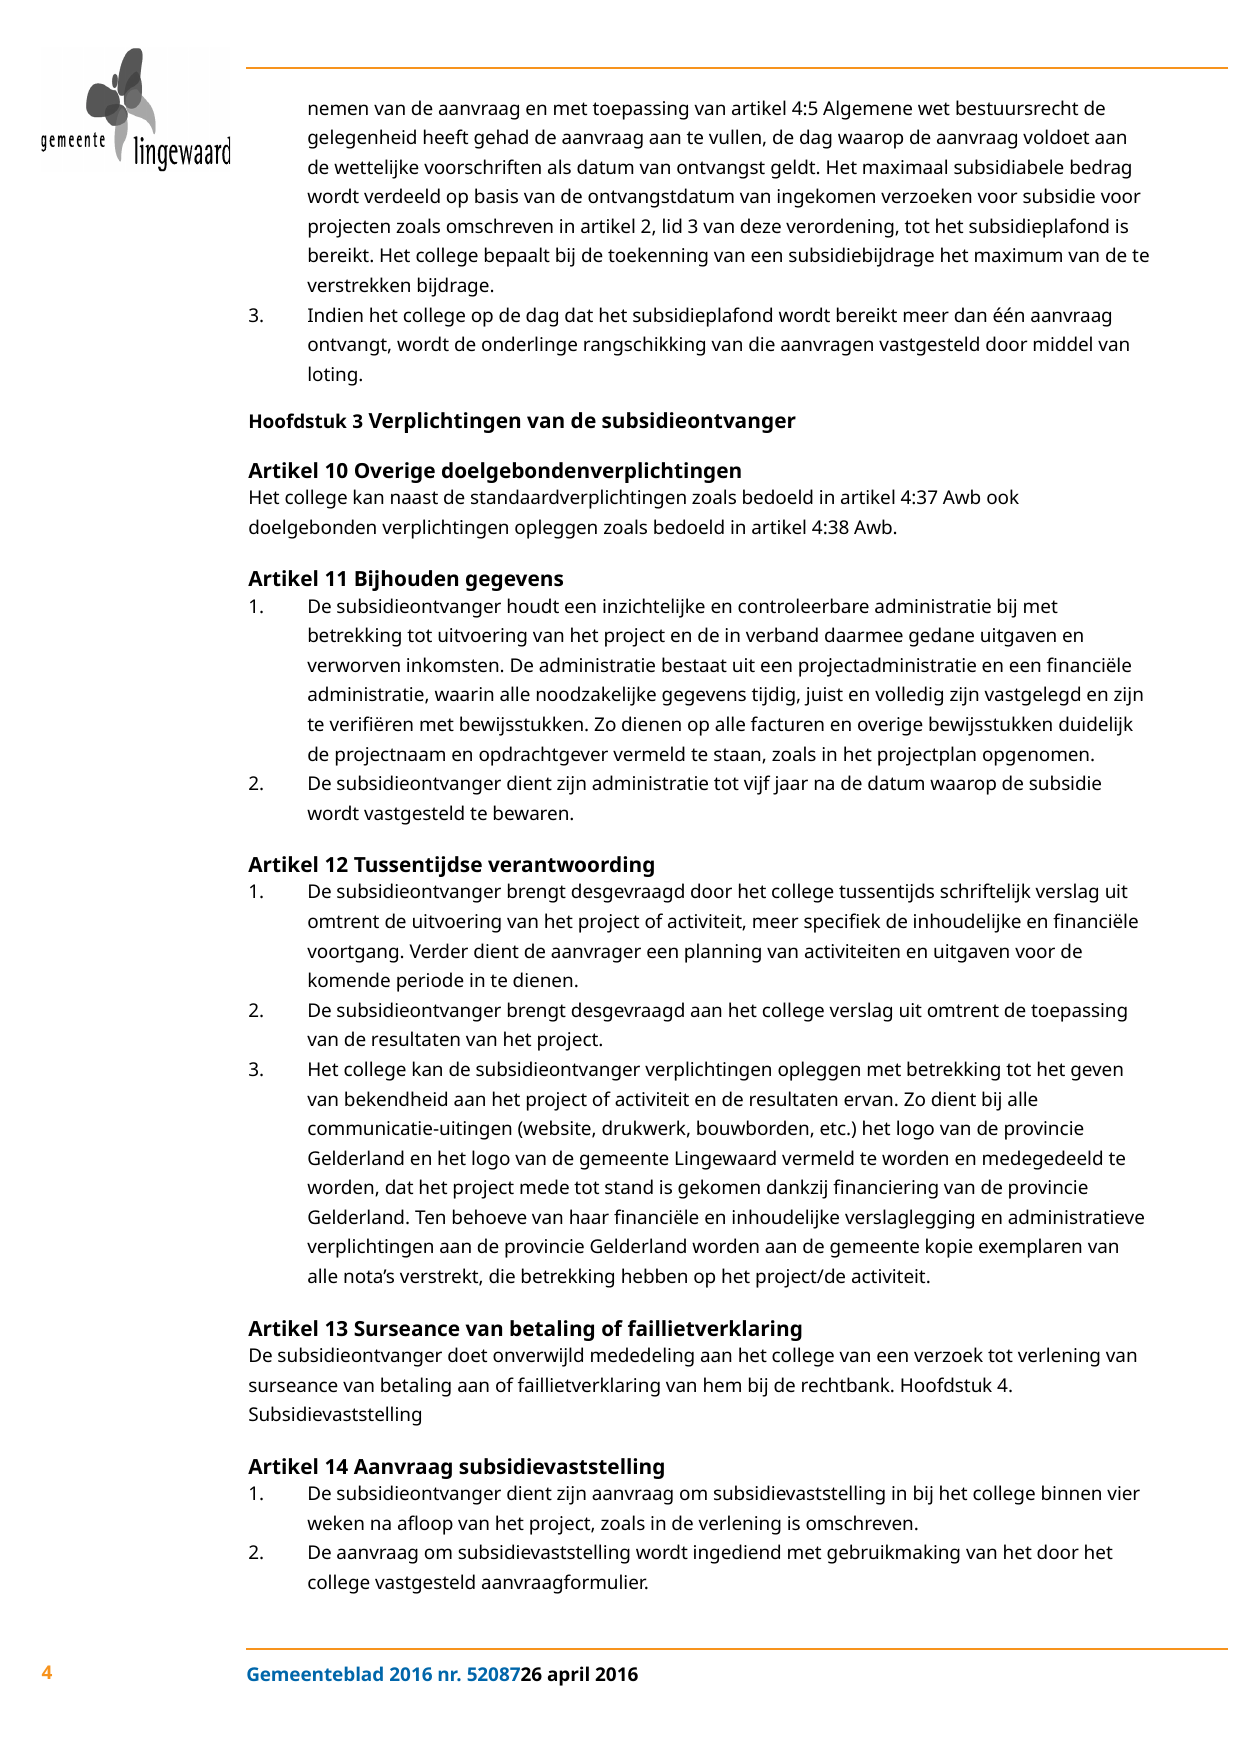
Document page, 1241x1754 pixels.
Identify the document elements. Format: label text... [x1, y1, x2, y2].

text Het college kan naast de standaardverplichtingen zoals bedoeld in artikel 4:37 Awb ook doelgebonden verplichtingen opleggen zoals bedoeld in artikel 4:38 Awb. [248, 484, 1152, 540]
text De subsidieontvanger doet onverwijld mededeling aan het college van een verzoek tot verlening van surseance van betaling aan of faillietverklaring van hem bij de rechtbank. Hoofdstuk 4. Subsidievaststelling [248, 1342, 1152, 1427]
list De subsidieontvanger houdt een inzichtelijke en controleerbare administratie bij met betrekking tot uitvoering van het project en de in verband daarmee gedane uitgaven en verworven inkomsten. De administratie bestaat uit een projectadministratie en een financiële administratie, waarin alle noodzakelijke gegevens tijdig, juist en volledig zijn vastgelegd en zijn te verifiëren met bewijsstukken. Zo dienen op alle facturen en overige bewijsstukken duidelijk de projectnaam en opdrachtgever vermeld te staan, zoals in het projectplan opgenomen. [248, 593, 1152, 766]
text Artikel 13 Surseance van betaling of faillietverklaring [248, 1314, 1152, 1342]
list De subsidieontvanger brengt desgevraagd door het college tussentijds schriftelijk verslag uit omtrent de uitvoering van het project of activiteit, meer specifiek de inhoudelijke en financiële voortgang. Verder dient de aanvrager een planning van activiteiten en uitgaven voor de komende periode in te dienen. [248, 879, 1152, 993]
text Artikel 14 Aanvraag subsidievaststelling [248, 1452, 1152, 1480]
list De subsidieontvanger brengt desgevraagd aan het college verslag uit omtrent de toepassing van de resultaten van het project. [248, 997, 1152, 1052]
list nemen van de aanvraag en met toepassing van artikel 4:5 Algemene wet bestuursrecht de gelegenheid heeft gehad de aanvraag aan te vullen, de dag waarop de aanvraag voldoet aan de wettelijke voorschriften als datum van ontvangst geldt. Het maximaal subsidiabele bedrag wordt verdeeld op basis van de ontvangstdatum van ingekomen verzoeken voor subsidie voor projecten zoals omschreven in artikel 2, lid 3 van deze verordening, tot het subsidieplafond is bereikt. Het college bepaalt bij de toekenning van een subsidiebijdrage het maximum van de te verstrekken bijdrage. [248, 95, 1152, 298]
text Hoofdstuk 3 Verplichtingen van de subsidieontvanger [248, 407, 1152, 435]
list Indien het college op de dag dat het subsidieplafond wordt bereikt meer dan één aanvraag ontvangt, wordt de onderlinge rangschikking van die aanvragen vastgesteld door middel van loting. [248, 302, 1152, 387]
text Artikel 10 Overige doelgebondenverplichtingen [248, 456, 1152, 484]
text Artikel 11 Bijhouden gegevens [248, 564, 1152, 593]
list Het college kan de subsidieontvanger verplichtingen opleggen met betrekking tot het geven van bekendheid aan het project of activiteit en de resultaten ervan. Zo dient bij alle communicatie-uitingen (website, drukwerk, bouwborden, etc.) het logo van de provincie Gelderland en het logo van de gemeente Lingewaard vermeld te worden en medegedeeld te worden, dat het project mede tot stand is gekomen dankzij financiering van de provincie Gelderland. Ten behoeve van haar financiële en inhoudelijke verslaglegging en administratieve verplichtingen aan de provincie Gelderland worden aan de gemeente kopie exemplaren van alle nota’s verstrekt, die betrekking hebben op het project/de activiteit. [248, 1056, 1152, 1289]
list De aanvraag om subsidievaststelling wordt ingediend met gebruikmaking van het door het college vastgesteld aanvraagformulier. [248, 1539, 1152, 1595]
list De subsidieontvanger dient zijn administratie tot vijf jaar na de datum waarop de subsidie wordt vastgesteld te bewaren. [248, 770, 1152, 826]
text Artikel 12 Tussentijdse verantwoording [248, 850, 1152, 879]
list De subsidieontvanger dient zijn aanvraag om subsidievaststelling in bij het college binnen vier weken na afloop van het project, zoals in de verlening is omschreven. [248, 1480, 1152, 1536]
picture [41, 47, 231, 172]
